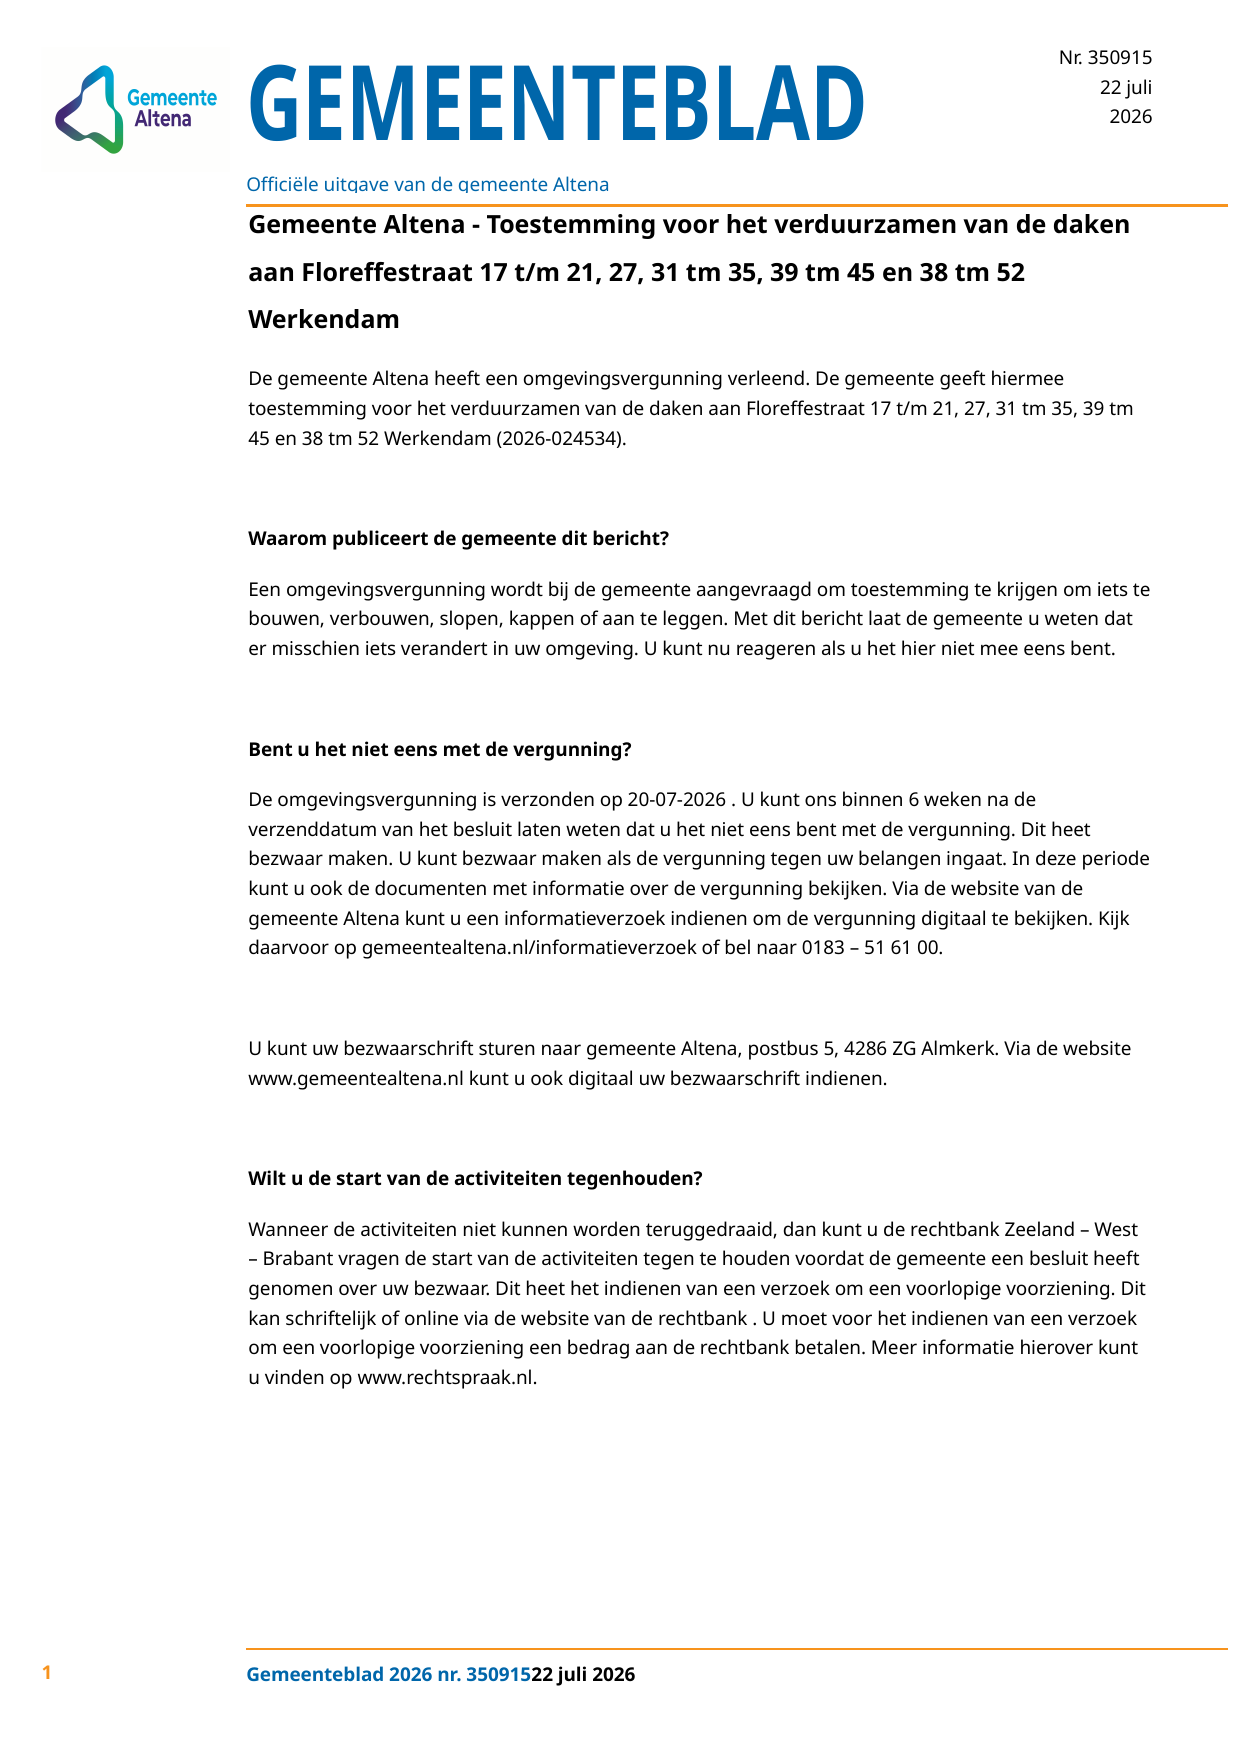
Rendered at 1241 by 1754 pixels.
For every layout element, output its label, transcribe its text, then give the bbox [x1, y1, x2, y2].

text Een omgevingsvergunning wordt bij de gemeente aangevraagd om toestemming te krijgen om iets te bouwen, verbouwen, slopen, kappen of aan te leggen. Met dit bericht laat de gemeente u weten dat er misschien iets verandert in uw omgeving. U kunt nu reageren als u het hier niet mee eens bent. [248, 576, 1152, 661]
text U kunt uw bezwaarschrift sturen naar gemeente Altena, postbus 5, 4286 ZG Almkerk. Via de website www.gemeentealtena.nl kunt u ook digitaal uw bezwaarschrift indienen. [248, 1035, 1152, 1090]
text De gemeente Altena heeft een omgevingsvergunning verleend. De gemeente geeft hiermee toestemming voor het verduurzamen van de daken aan Floreffestraat 17 t/m 21, 27, 31 tm 35, 39 tm 45 en 38 tm 52 Werkendam (2026-024534). [248, 366, 1152, 450]
text Gemeente Altena - Toestemming voor het verduurzamen van de daken aan Floreffestraat 17 t/m 21, 27, 31 tm 35, 39 tm 45 en 38 tm 52 Werkendam [248, 207, 1152, 336]
picture [41, 47, 231, 172]
text Wanneer de activiteiten niet kunnen worden teruggedraaid, dan kunt u de rechtbank Zeeland – West – Brabant vragen de start van de activiteiten tegen te houden voordat de gemeente een besluit heeft genomen over uw bezwaar. Dit heet het indienen van een verzoek om een voorlopige voorziening. Dit kan schriftelijk of online via de website van de rechtbank . U moet voor het indienen van een verzoek om een voorlopige voorziening een bedrag aan de rechtbank betalen. Meer informatie hierover kunt u vinden op www.rechtspraak.nl. [248, 1216, 1152, 1389]
text Wilt u de start van de activiteiten tegenhouden? [248, 1166, 1152, 1191]
text Bent u het niet eens met de vergunning? [248, 736, 1152, 762]
text Waarom publiceert de gemeente dit bericht? [248, 526, 1152, 551]
text De omgevingsvergunning is verzonden op 20-07-2026 . U kunt ons binnen 6 weken na de verzenddatum van het besluit laten weten dat u het niet eens bent met de vergunning. Dit heet bezwaar maken. U kunt bezwaar maken als de vergunning tegen uw belangen ingaat. In deze periode kunt u ook de documenten met informatie over de vergunning bekijken. Via de website van de gemeente Altena kunt u een informatieverzoek indienen om de vergunning digitaal te bekijken. Kijk daarvoor op gemeentealtena.nl/informatieverzoek of bel naar 0183 – 51 61 00. [248, 786, 1152, 960]
